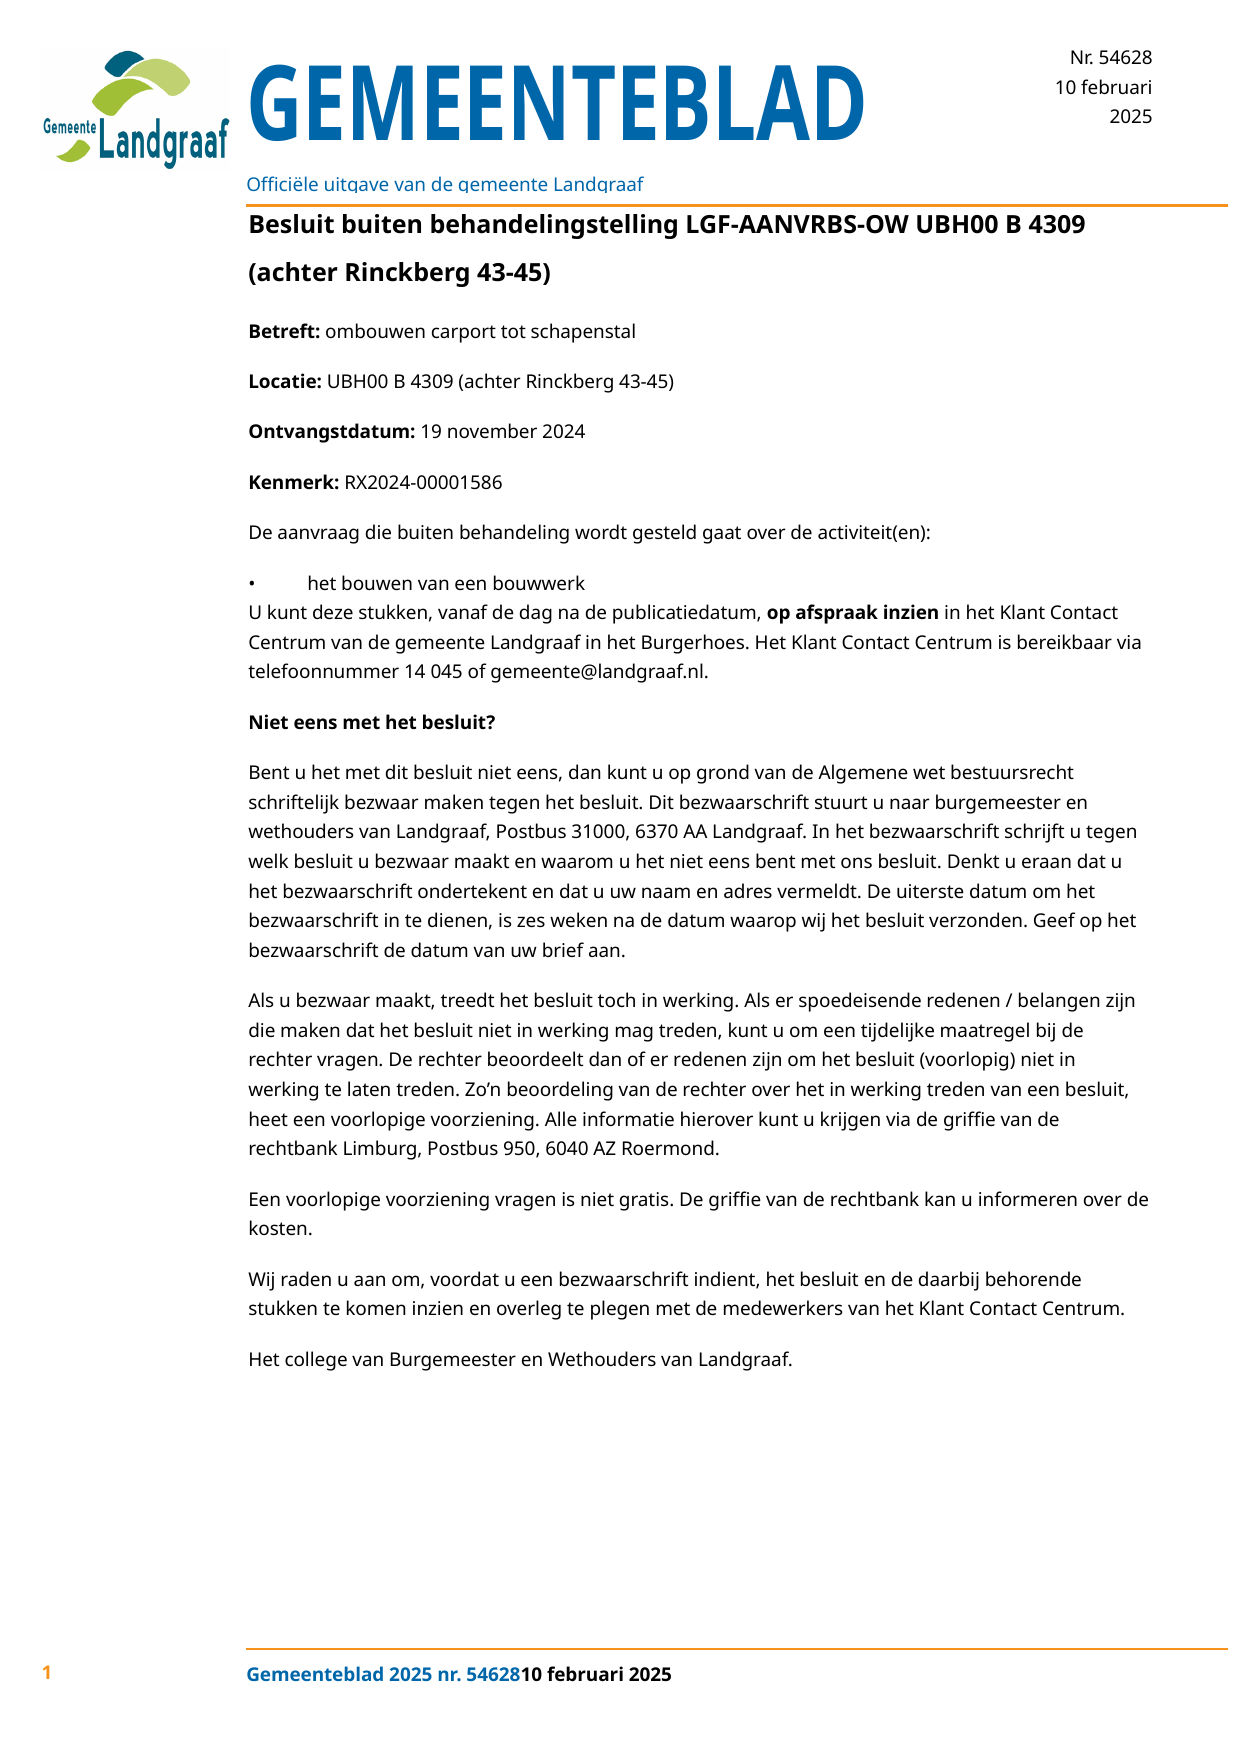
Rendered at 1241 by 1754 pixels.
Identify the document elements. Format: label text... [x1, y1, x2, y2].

text Besluit buiten behandelingstelling LGF-AANVRBS-OW UBH00 B 4309 (achter Rinckberg 43-45) [248, 207, 1152, 288]
text Kenmerk: RX2024-00001586 [248, 469, 1152, 495]
text Ontvangstdatum: 19 november 2024 [248, 419, 1152, 444]
text De aanvraag die buiten behandeling wordt gesteld gaat over de activiteit(en): [248, 519, 1152, 545]
text Betreft: ombouwen carport tot schapenstal [248, 318, 1152, 344]
list het bouwen van een bouwwerk [248, 570, 1152, 596]
text U kunt deze stukken, vanaf de dag na de publicatiedatum, op afspraak inzien in het Klant Contact Centrum van de gemeente Landgraaf in het Burgerhoes. Het Klant Contact Centrum is bereikbaar via telefoonnummer 14 045 of gemeente@landgraaf.nl. [248, 599, 1152, 684]
text Niet eens met het besluit? [248, 709, 1152, 735]
text Het college van Burgemeester en Wethouders van Landgraaf. [248, 1346, 1152, 1372]
text Bent u het met dit besluit niet eens, dan kunt u op grond van de Algemene wet bestuursrecht schriftelijk bezwaar maken tegen het besluit. Dit bezwaarschrift stuurt u naar burgemeester en wethouders van Landgraaf, Postbus 31000, 6370 AA Landgraaf. In het bezwaarschrift schrijft u tegen welk besluit u bezwaar maakt en waarom u het niet eens bent met ons besluit. Denkt u eraan dat u het bezwaarschrift ondertekent en dat u uw naam en adres vermeldt. De uiterste datum om het bezwaarschrift in te dienen, is zes weken na de datum waarop wij het besluit verzonden. Geef op het bezwaarschrift de datum van uw brief aan. [248, 759, 1152, 963]
text Wij raden u aan om, voordat u een bezwaarschrift indient, het besluit en de daarbij behorende stukken te komen inzien en overleg te plegen met de medewerkers van het Klant Contact Centrum. [248, 1266, 1152, 1321]
picture [41, 47, 231, 172]
text Als u bezwaar maakt, treedt het besluit toch in werking. Als er spoedeisende redenen / belangen zijn die maken dat het besluit niet in werking mag treden, kunt u om een tijdelijke maatregel bij de rechter vragen. De rechter beoordeelt dan of er redenen zijn om het besluit (voorlopig) niet in werking te laten treden. Zo’n beoordeling van de rechter over het in werking treden van een besluit, heet een voorlopige voorziening. Alle informatie hierover kunt u krijgen via de griffie van de rechtbank Limburg, Postbus 950, 6040 AZ Roermond. [248, 987, 1152, 1161]
text Locatie: UBH00 B 4309 (achter Rinckberg 43-45) [248, 368, 1152, 394]
text Een voorlopige voorziening vragen is niet gratis. De griffie van de rechtbank kan u informeren over de kosten. [248, 1186, 1152, 1241]
